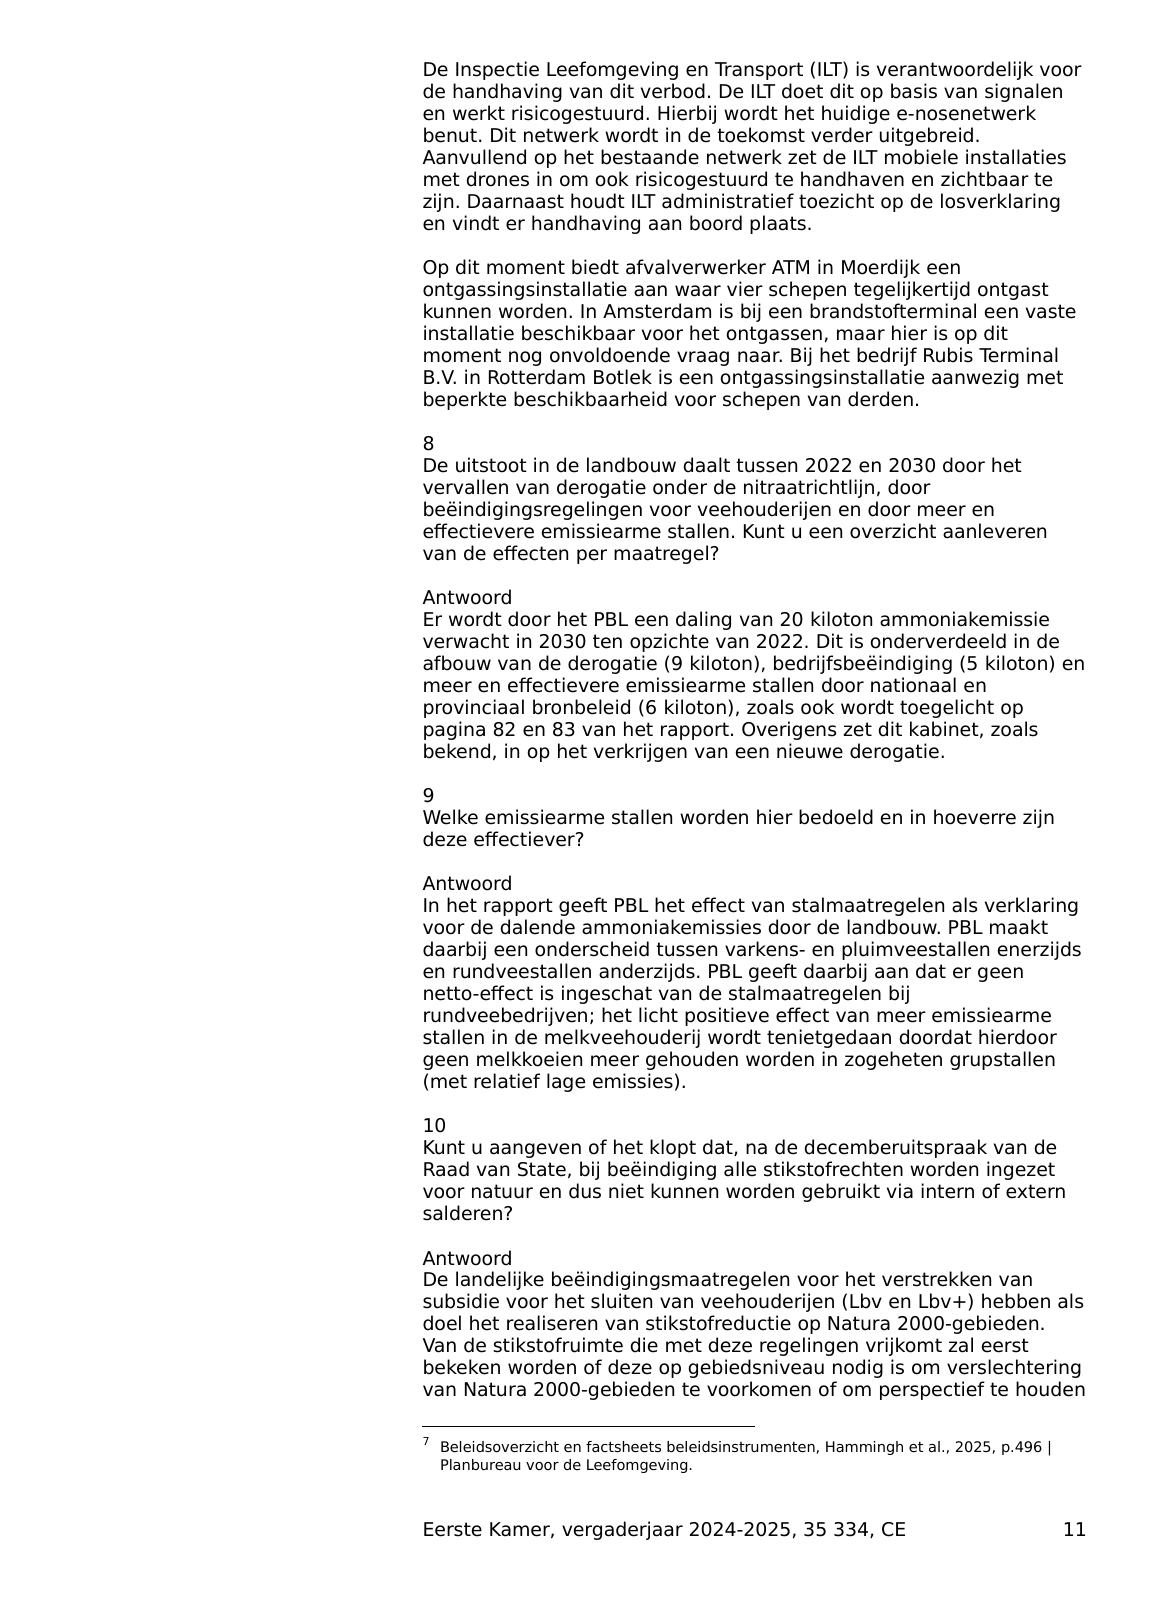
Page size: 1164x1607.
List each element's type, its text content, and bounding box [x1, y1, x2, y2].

text 8 [422, 433, 1087, 455]
text Op dit moment biedt afvalverwerker ATM in Moerdijk een ontgassingsinstallatie aan waar vier schepen tegelijkertijd ontgast kunnen worden. In Amsterdam is bij een brandstofterminal een vaste installatie beschikbaar voor het ontgassen, maar hier is op dit moment nog onvoldoende vraag naar. Bij het bedrijf Rubis Terminal B.V. in Rotterdam Botlek is een ontgassingsinstallatie aanwezig met beperkte beschikbaarheid voor schepen van derden. [422, 257, 1087, 411]
text In het rapport geeft PBL het effect van stalmaatregelen als verklaring voor de dalende ammoniakemissies door de landbouw. PBL maakt daarbij een onderscheid tussen varkens- en pluimveestallen enerzijds en rundveestallen anderzijds. PBL geeft daarbij aan dat er geen netto-effect is ingeschat van de stalmaatregelen bij rundveebedrijven; het licht positieve effect van meer emissiearme stallen in de melkveehouderij wordt tenietgedaan doordat hierdoor geen melkkoeien meer gehouden worden in zogeheten grupstallen (met relatief lage emissies). [422, 895, 1087, 1093]
text Kunt u aangeven of het klopt dat, na de decemberuitspraak van de Raad van State, bij beëindiging alle stikstofrechten worden ingezet voor natuur en dus niet kunnen worden gebruikt via intern of extern salderen? [422, 1137, 1087, 1225]
text De landelijke beëindigingsmaatregelen voor het verstrekken van subsidie voor het sluiten van veehouderijen (Lbv en Lbv+) hebben als doel het realiseren van stikstofreductie op Natura 2000-gebieden. Van de stikstofruimte die met deze regelingen vrijkomt zal eerst bekeken worden of deze op gebiedsniveau nodig is om verslechtering van Natura 2000-gebieden te voorkomen of om perspectief te houden [422, 1269, 1087, 1401]
text Welke emissiearme stallen worden hier bedoeld en in hoeverre zijn deze effectiever? [422, 807, 1087, 851]
text Antwoord [422, 873, 1087, 895]
text Beleidsoverzicht en factsheets beleidsinstrumenten, Hammingh et al., 2025, p.496 | Planbureau voor de Leefomgeving. [422, 1435, 1087, 1474]
text 9 [422, 785, 1087, 807]
text 10 [422, 1115, 1087, 1137]
text Antwoord [422, 587, 1087, 609]
text De Inspectie Leefomgeving en Transport (ILT) is verantwoordelijk voor de handhaving van dit verbod. De ILT doet dit op basis van signalen en werkt risicogestuurd. Hierbij wordt het huidige e-nosenetwerk benut. Dit netwerk wordt in de toekomst verder uitgebreid. Aanvullend op het bestaande netwerk zet de ILT mobiele installaties met drones in om ook risicogestuurd te handhaven en zichtbaar te zijn. Daarnaast houdt ILT administratief toezicht op de losverklaring en vindt er handhaving aan boord plaats. [422, 59, 1087, 235]
text Antwoord [422, 1247, 1087, 1269]
text Er wordt door het PBL een daling van 20 kiloton ammoniakemissie verwacht in 2030 ten opzichte van 2022. Dit is onderverdeeld in de afbouw van de derogatie (9 kiloton), bedrijfsbeëindiging (5 kiloton) en meer en effectievere emissiearme stallen door nationaal en provinciaal bronbeleid (6 kiloton), zoals ook wordt toegelicht op pagina 82 en 83 van het rapport. Overigens zet dit kabinet, zoals bekend, in op het verkrijgen van een nieuwe derogatie. [422, 609, 1087, 763]
text De uitstoot in de landbouw daalt tussen 2022 en 2030 door het vervallen van derogatie onder de nitraatrichtlijn, door beëindigingsregelingen voor veehouderijen en door meer en effectievere emissiearme stallen. Kunt u een overzicht aanleveren van de effecten per maatregel? [422, 455, 1087, 565]
